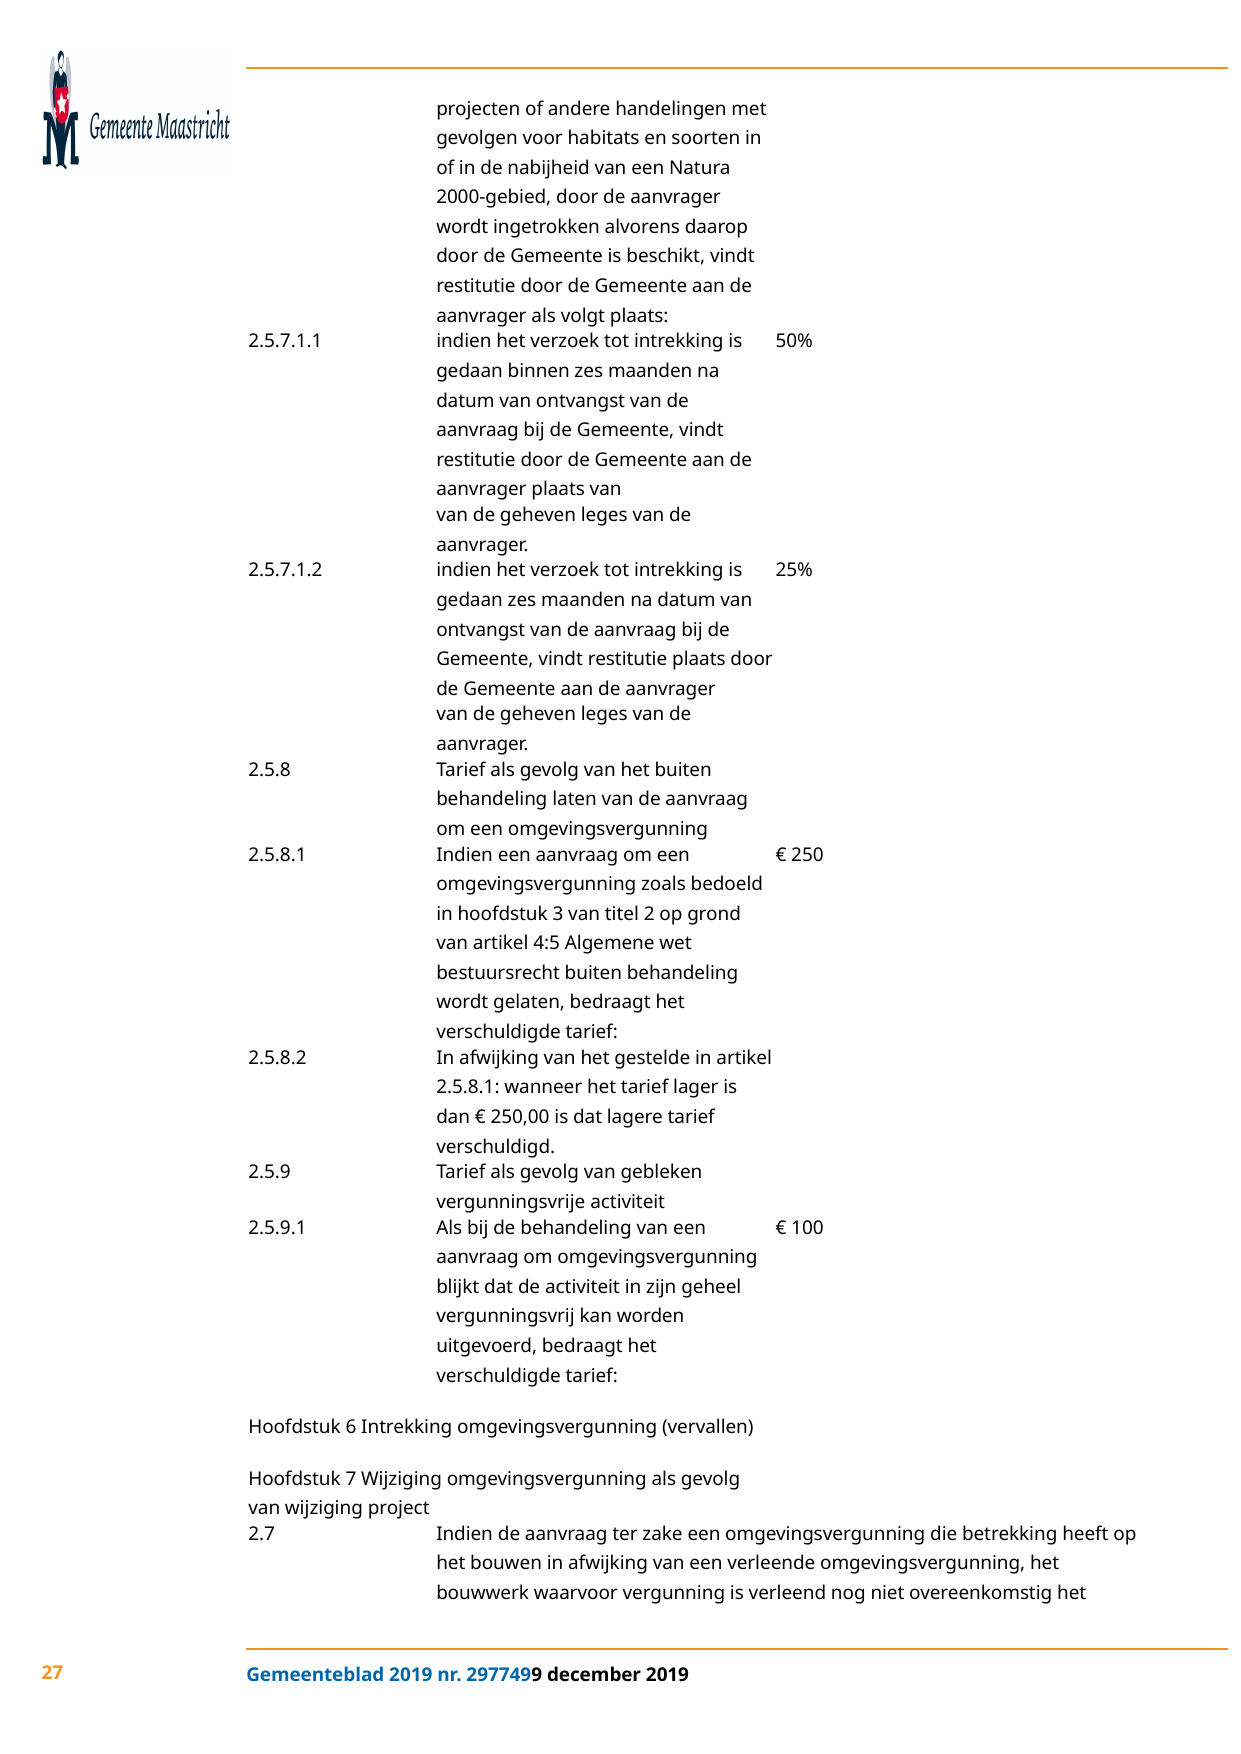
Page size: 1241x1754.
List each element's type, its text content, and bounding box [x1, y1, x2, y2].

table_cell [1058, 1159, 1152, 1214]
table_cell € 250 [775, 841, 1057, 1044]
table_cell [775, 1413, 1057, 1439]
table_cell indien het verzoek tot intrekking is gedaan binnen zes maanden na datum van ontvangst van de aanvraag bij de Gemeente, vindt restitutie door de Gemeente aan de aanvrager plaats van [436, 328, 775, 501]
table_cell 25% [775, 557, 1057, 701]
table_cell [775, 756, 1057, 841]
table_cell van de geheven leges van de aanvrager. [436, 501, 775, 557]
table_cell [1058, 1214, 1152, 1387]
table_cell 2.7 [248, 1520, 436, 1605]
table_cell In afwijking van het gestelde in artikel 2.5.8.1: wanneer het tarief lager is dan € 250,00 is dat lagere tarief verschuldigd. [436, 1044, 775, 1158]
table_cell [248, 1388, 436, 1413]
table_cell 2.5.8.2 [248, 1044, 436, 1158]
table_cell [775, 1465, 1057, 1520]
table_cell 2.5.8 [248, 756, 436, 841]
table_cell [775, 1439, 1057, 1465]
picture [41, 47, 231, 172]
table_cell [248, 1439, 342, 1465]
table_cell [342, 1439, 775, 1465]
table_cell [248, 95, 436, 328]
table_cell [436, 1388, 775, 1413]
table_cell [1058, 701, 1152, 756]
table_cell van de geheven leges van de aanvrager. [436, 701, 775, 756]
table_cell Tarief als gevolg van het buiten behandeling laten van de aanvraag om een omgevingsvergunning [436, 756, 775, 841]
table_cell 50% [775, 328, 1057, 501]
table_cell Als bij de behandeling van een aanvraag om omgevingsvergunning blijkt dat de activiteit in zijn geheel vergunningsvrij kan worden uitgevoerd, bedraagt het verschuldigde tarief: [436, 1214, 775, 1387]
table_cell 2.5.9.1 [248, 1214, 436, 1387]
table_cell [775, 1044, 1057, 1158]
table_cell projecten of andere handelingen met gevolgen voor habitats en soorten in of in de nabijheid van een Natura 2000-gebied, door de aanvrager wordt ingetrokken alvorens daarop door de Gemeente is beschikt, vindt restitutie door de Gemeente aan de aanvrager als volgt plaats: [436, 95, 775, 328]
table_cell [248, 501, 436, 557]
table_cell indien het verzoek tot intrekking is gedaan zes maanden na datum van ontvangst van de aanvraag bij de Gemeente, vindt restitutie plaats door de Gemeente aan de aanvrager [436, 557, 775, 701]
table_cell 2.5.8.1 [248, 841, 436, 1044]
table_cell [775, 1388, 1057, 1413]
table_cell [1058, 501, 1152, 557]
table_cell Tarief als gevolg van gebleken vergunningsvrije activiteit [436, 1159, 775, 1214]
table_cell [1058, 1439, 1152, 1465]
table_cell [775, 701, 1057, 756]
table_cell [1058, 1413, 1152, 1439]
table_cell € 100 [775, 1214, 1057, 1387]
table_cell 2.5.7.1.1 [248, 328, 436, 501]
table_cell 2.5.7.1.2 [248, 557, 436, 701]
table_cell 2.5.9 [248, 1159, 436, 1214]
table_cell Indien een aanvraag om een omgevingsvergunning zoals bedoeld in hoofdstuk 3 van titel 2 op grond van artikel 4:5 Algemene wet bestuursrecht buiten behandeling wordt gelaten, bedraagt het verschuldigde tarief: [436, 841, 775, 1044]
table_cell [1058, 1044, 1152, 1158]
table_cell [1058, 557, 1152, 701]
table_cell [1058, 841, 1152, 1044]
table_cell [775, 1159, 1057, 1214]
table_cell [1058, 1388, 1152, 1413]
table_cell [1058, 1465, 1152, 1520]
table_cell [248, 701, 436, 756]
table_cell [1058, 756, 1152, 841]
table_cell [775, 501, 1057, 557]
table_cell [1058, 328, 1152, 501]
table_cell Indien de aanvraag ter zake een omgevingsvergunning die betrekking heeft op het bouwen in afwijking van een verleende omgevingsvergunning, het bouwwerk waarvoor vergunning is verleend nog niet overeenkomstig het [436, 1520, 1152, 1605]
table_cell Hoofdstuk 7 Wijziging omgevingsvergunning als gevolg van wijziging project [248, 1465, 775, 1520]
table_cell [1058, 95, 1152, 328]
table_cell Hoofdstuk 6 Intrekking omgevingsvergunning (vervallen) [248, 1413, 775, 1439]
table_cell [775, 95, 1057, 328]
